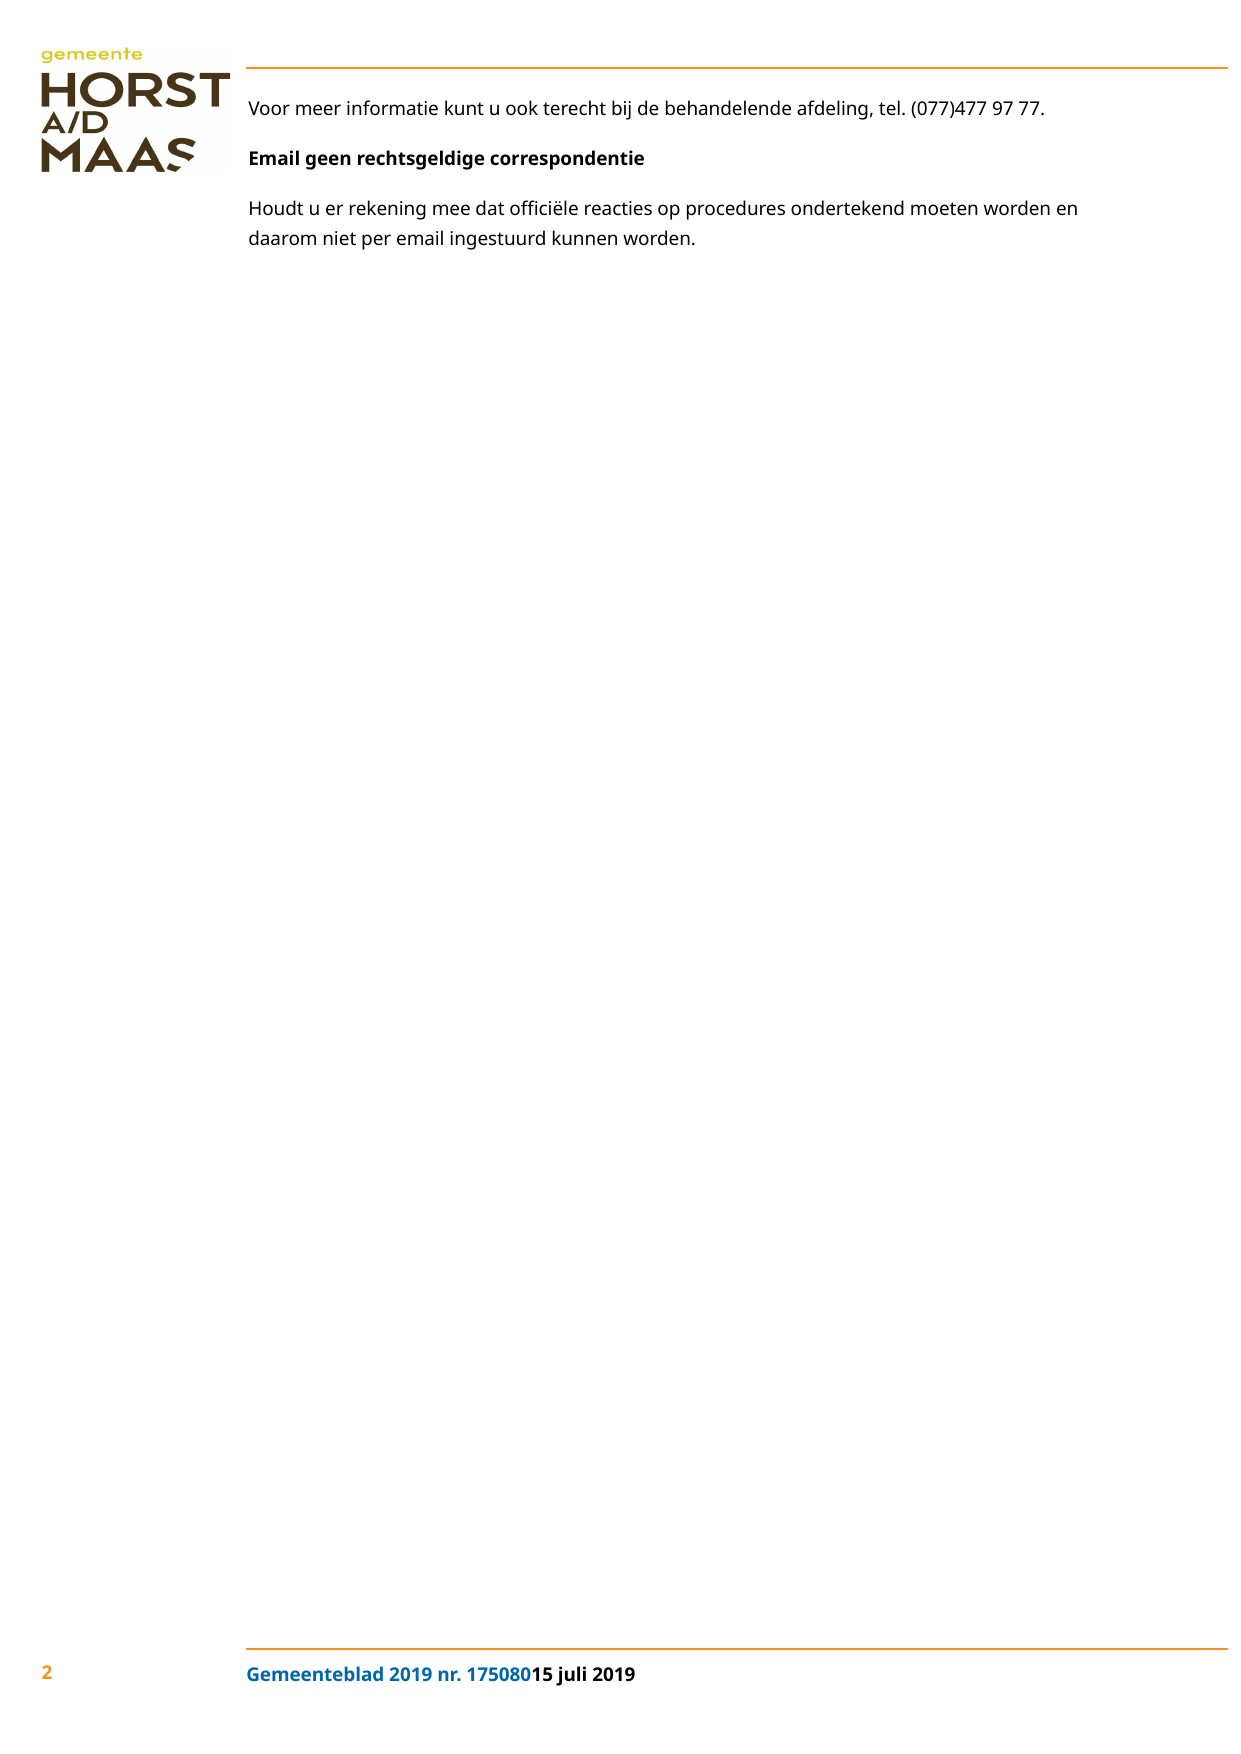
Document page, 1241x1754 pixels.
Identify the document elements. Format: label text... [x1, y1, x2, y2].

text Email geen rechtsgeldige correspondentie [248, 145, 1152, 171]
text Houdt u er rekening mee dat officiële reacties op procedures ondertekend moeten worden en daarom niet per email ingestuurd kunnen worden. [248, 196, 1152, 251]
picture [41, 47, 231, 172]
text Voor meer informatie kunt u ook terecht bij de behandelende afdeling, tel. (077)477 97 77. [248, 95, 1152, 121]
